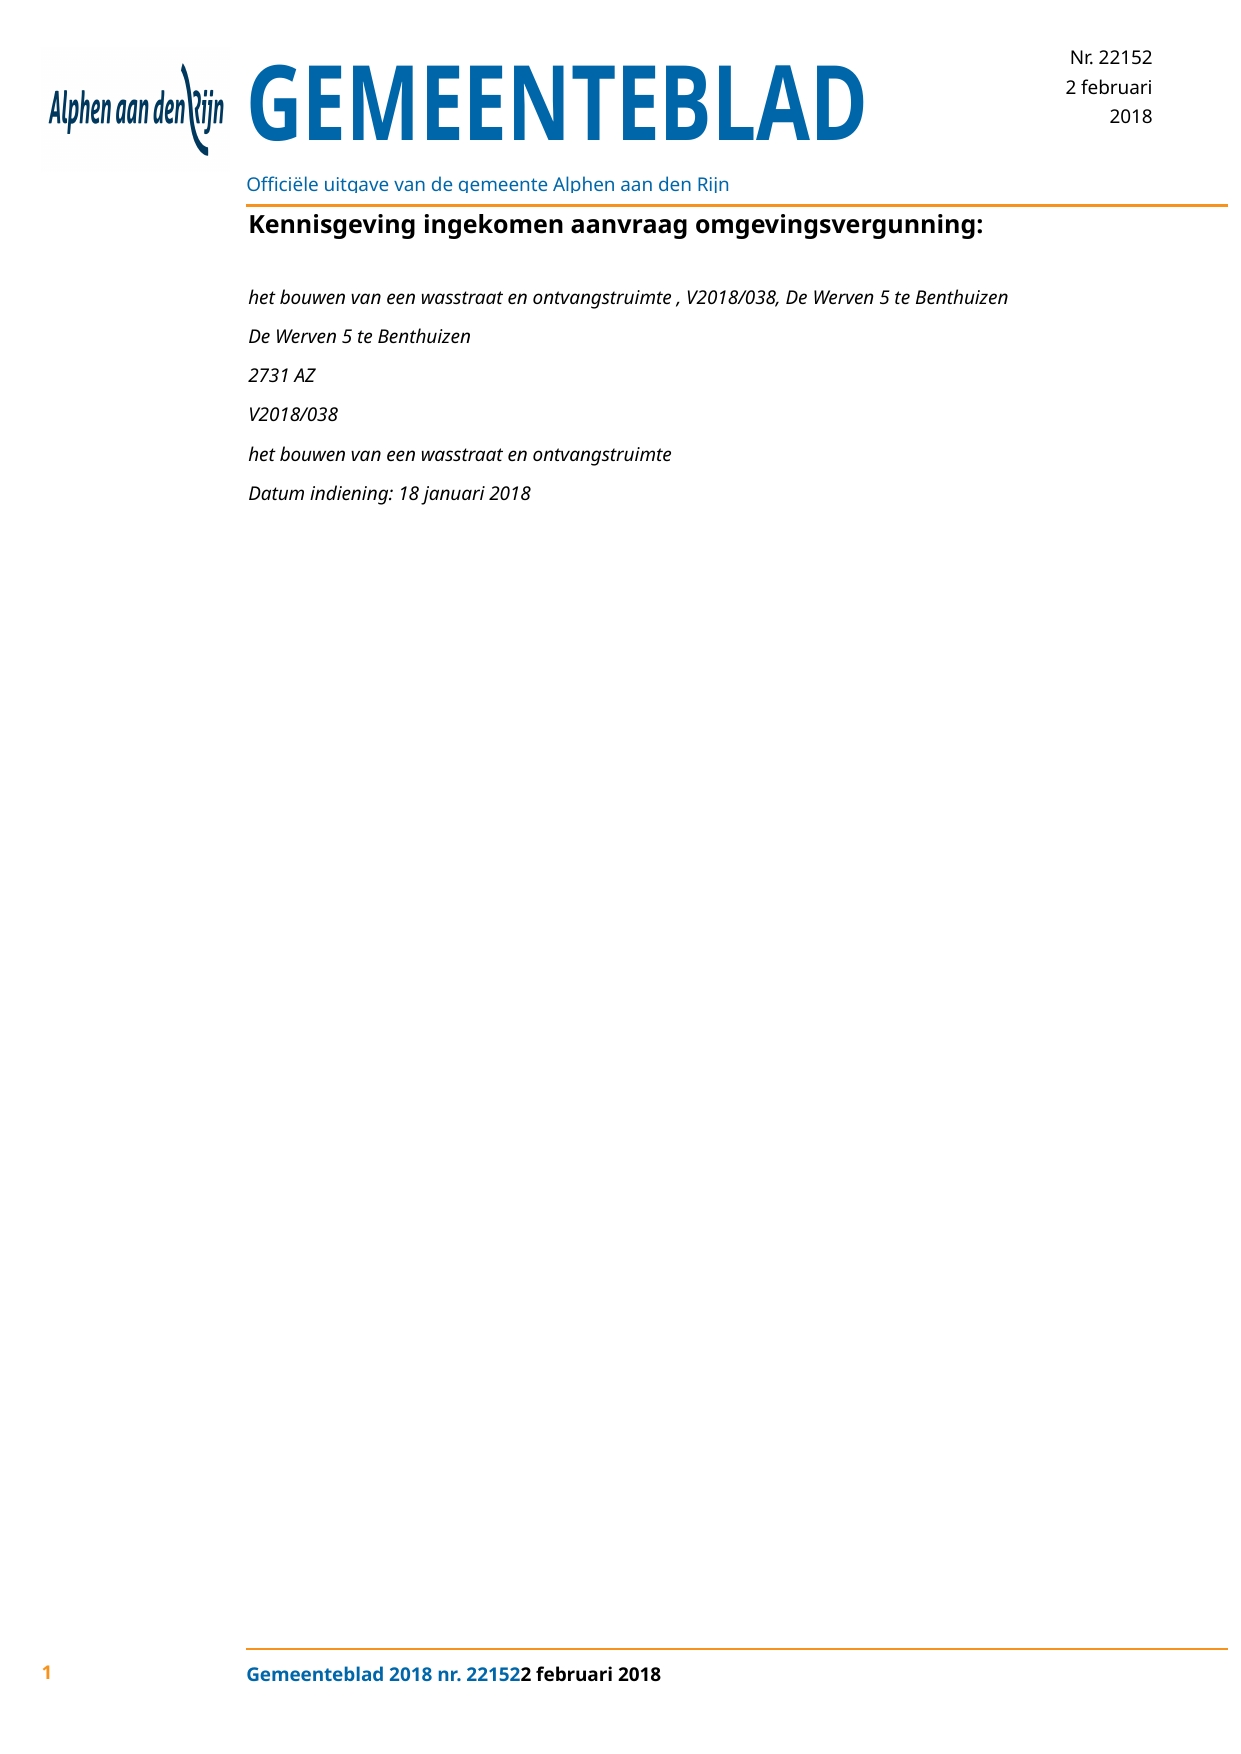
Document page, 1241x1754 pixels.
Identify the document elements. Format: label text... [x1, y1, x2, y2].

text het bouwen van een wasstraat en ontvangstruimte , V2018/038, De Werven 5 te Benthuizen [248, 284, 1152, 309]
text 2731 AZ [248, 362, 1152, 388]
text V2018/038 [248, 402, 1152, 427]
text Datum indiening: 18 januari 2018 [248, 480, 1152, 506]
text het bouwen van een wasstraat en ontvangstruimte [248, 441, 1152, 467]
picture [41, 47, 231, 172]
text Kennisgeving ingekomen aanvraag omgevingsvergunning: [248, 207, 1152, 241]
text De Werven 5 te Benthuizen [248, 323, 1152, 349]
